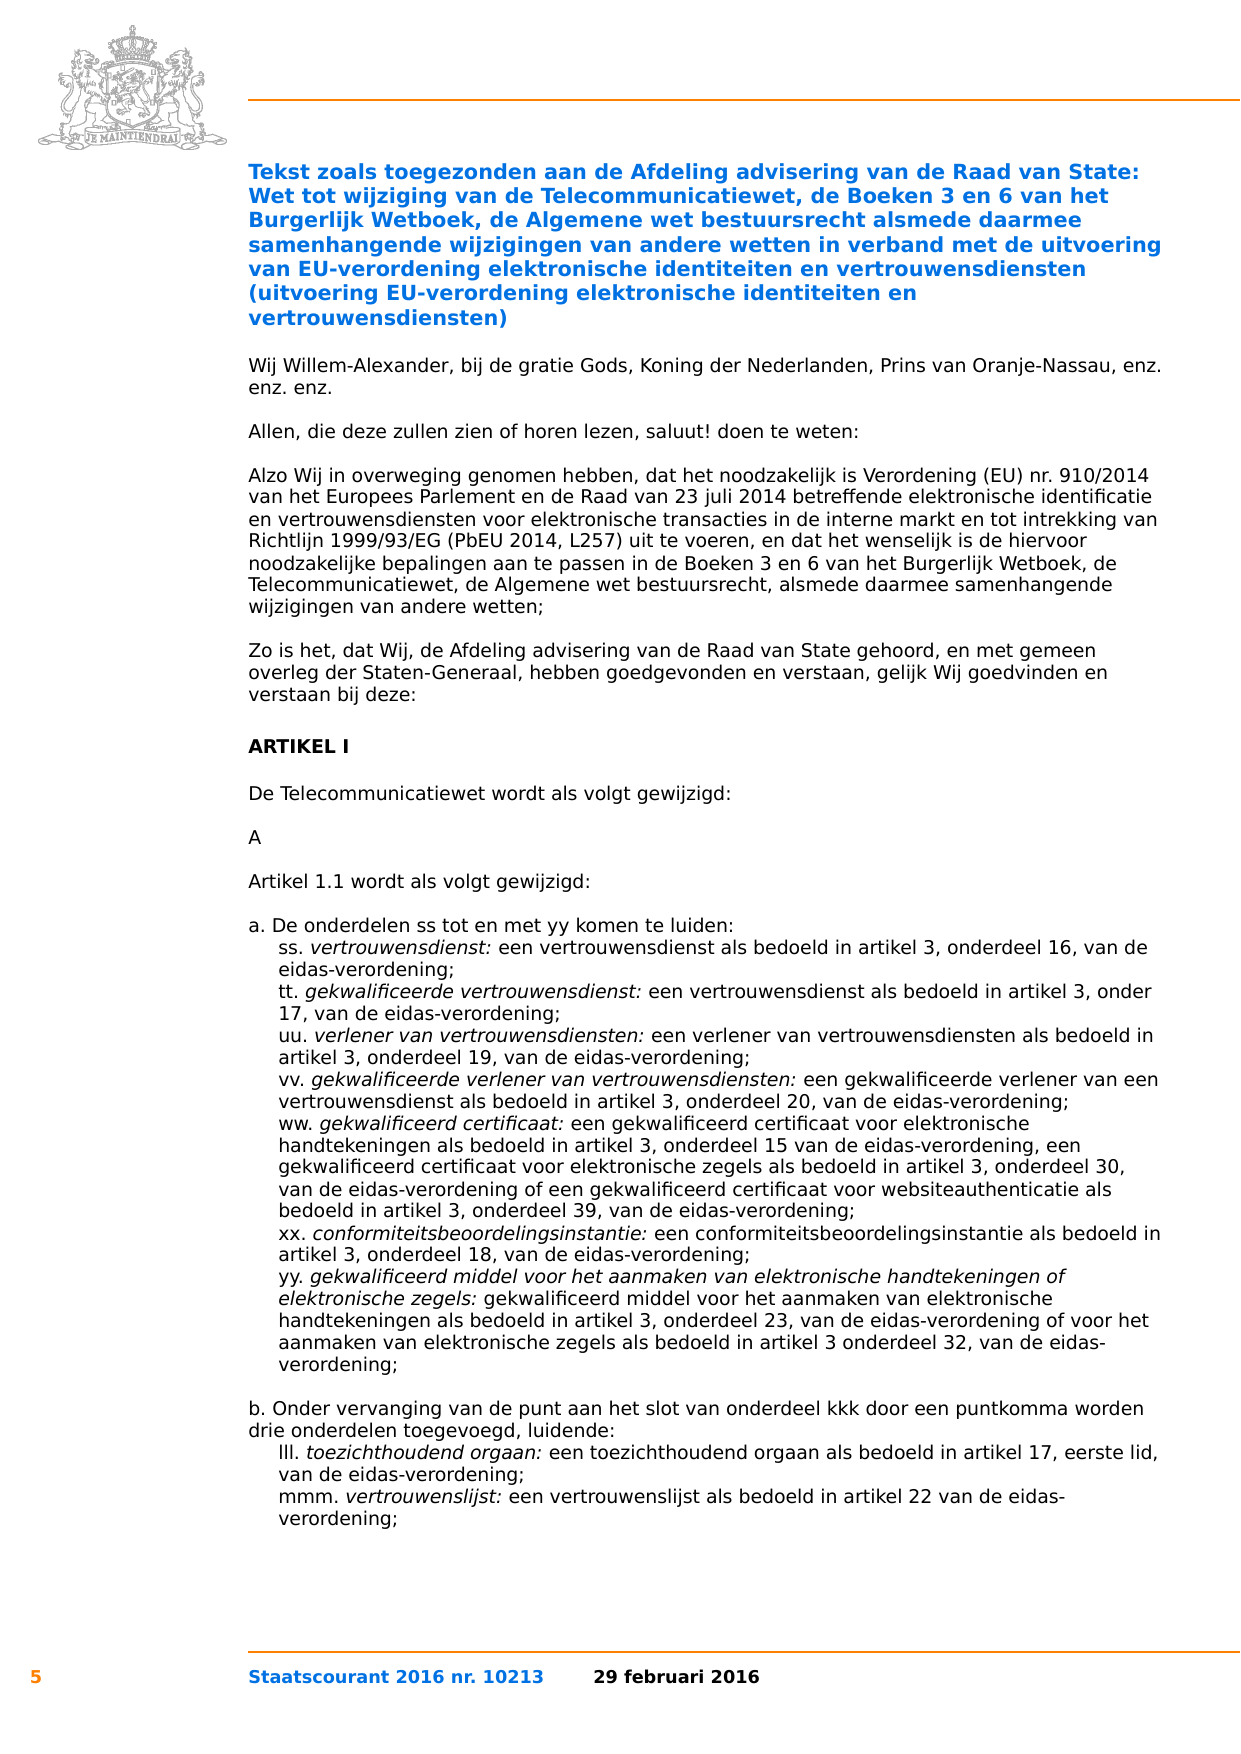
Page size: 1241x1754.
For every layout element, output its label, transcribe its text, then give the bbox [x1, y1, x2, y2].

text a. De onderdelen ss tot en met yy komen te luiden: [248, 915, 1163, 937]
subtitle Tekst zoals toegezonden aan de Afdeling advisering van de Raad van State: Wet tot wijziging van de Telecommunicatiewet, de Boeken 3 en 6 van het Burgerlijk Wetboek, de Algemene wet bestuursrecht alsmede daarmee samenhangende wijzigingen van andere wetten in verband met de uitvoering van EU-verordening elektronische identiteiten en vertrouwensdiensten (uitvoering EU-verordening elektronische identiteiten en vertrouwensdiensten) [248, 160, 1163, 330]
text tt. gekwalificeerde vertrouwensdienst: een vertrouwensdienst als bedoeld in artikel 3, onder 17, van de eidas-verordening; [278, 981, 1163, 1024]
text Wij Willem-Alexander, bij de gratie Gods, Koning der Nederlanden, Prins van Oranje-Nassau, enz. enz. enz. [248, 355, 1163, 399]
subtitle ARTIKEL I [248, 736, 1163, 758]
text yy. gekwalificeerd middel voor het aanmaken van elektronische handtekeningen of elektronische zegels: gekwalificeerd middel voor het aanmaken van elektronische handtekeningen als bedoeld in artikel 3, onderdeel 23, van de eidas-verordening of voor het aanmaken van elektronische zegels als bedoeld in artikel 3 onderdeel 32, van de eidas-verordening; [278, 1266, 1163, 1376]
text Alzo Wij in overweging genomen hebben, dat het noodzakelijk is Verordening (EU) nr. 910/2014 van het Europees Parlement en de Raad van 23 juli 2014 betreffende elektronische identificatie en vertrouwensdiensten voor elektronische transacties in de interne markt en tot intrekking van Richtlijn 1999/93/EG (PbEU 2014, L257) uit te voeren, en dat het wenselijk is de hiervoor noodzakelijke bepalingen aan te passen in de Boeken 3 en 6 van het Burgerlijk Wetboek, de Telecommunicatiewet, de Algemene wet bestuursrecht, alsmede daarmee samenhangende wijzigingen van andere wetten; [248, 464, 1163, 618]
text De Telecommunicatiewet wordt als volgt gewijzigd: [248, 783, 1163, 805]
text vv. gekwalificeerde verlener van vertrouwensdiensten: een gekwalificeerde verlener van een vertrouwensdienst als bedoeld in artikel 3, onderdeel 20, van de eidas-verordening; [278, 1068, 1163, 1112]
text lll. toezichthoudend orgaan: een toezichthoudend orgaan als bedoeld in artikel 17, eerste lid, van de eidas-verordening; [278, 1442, 1163, 1486]
text b. Onder vervanging van de punt aan het slot van onderdeel kkk door een puntkomma worden drie onderdelen toegevoegd, luidende: [248, 1398, 1163, 1442]
text uu. verlener van vertrouwensdiensten: een verlener van vertrouwensdiensten als bedoeld in artikel 3, onderdeel 19, van de eidas-verordening; [278, 1024, 1163, 1068]
picture [38, 25, 227, 150]
text mmm. vertrouwenslijst: een vertrouwenslijst als bedoeld in artikel 22 van de eidas-verordening; [278, 1486, 1163, 1530]
text Zo is het, dat Wij, de Afdeling advisering van de Raad van State gehoord, en met gemeen overleg der Staten-Generaal, hebben goedgevonden en verstaan, gelijk Wij goedvinden en verstaan bij deze: [248, 640, 1163, 706]
text ww. gekwalificeerd certificaat: een gekwalificeerd certificaat voor elektronische handtekeningen als bedoeld in artikel 3, onderdeel 15 van de eidas-verordening, een gekwalificeerd certificaat voor elektronische zegels als bedoeld in artikel 3, onderdeel 30, van de eidas-verordening of een gekwalificeerd certificaat voor websiteauthenticatie als bedoeld in artikel 3, onderdeel 39, van de eidas-verordening; [278, 1112, 1163, 1222]
text Allen, die deze zullen zien of horen lezen, saluut! doen te weten: [248, 421, 1163, 443]
text Artikel 1.1 wordt als volgt gewijzigd: [248, 871, 1163, 893]
text ss. vertrouwensdienst: een vertrouwensdienst als bedoeld in artikel 3, onderdeel 16, van de eidas-verordening; [278, 937, 1163, 981]
text A [248, 827, 1163, 849]
text xx. conformiteitsbeoordelingsinstantie: een conformiteitsbeoordelingsinstantie als bedoeld in artikel 3, onderdeel 18, van de eidas-verordening; [278, 1222, 1163, 1266]
